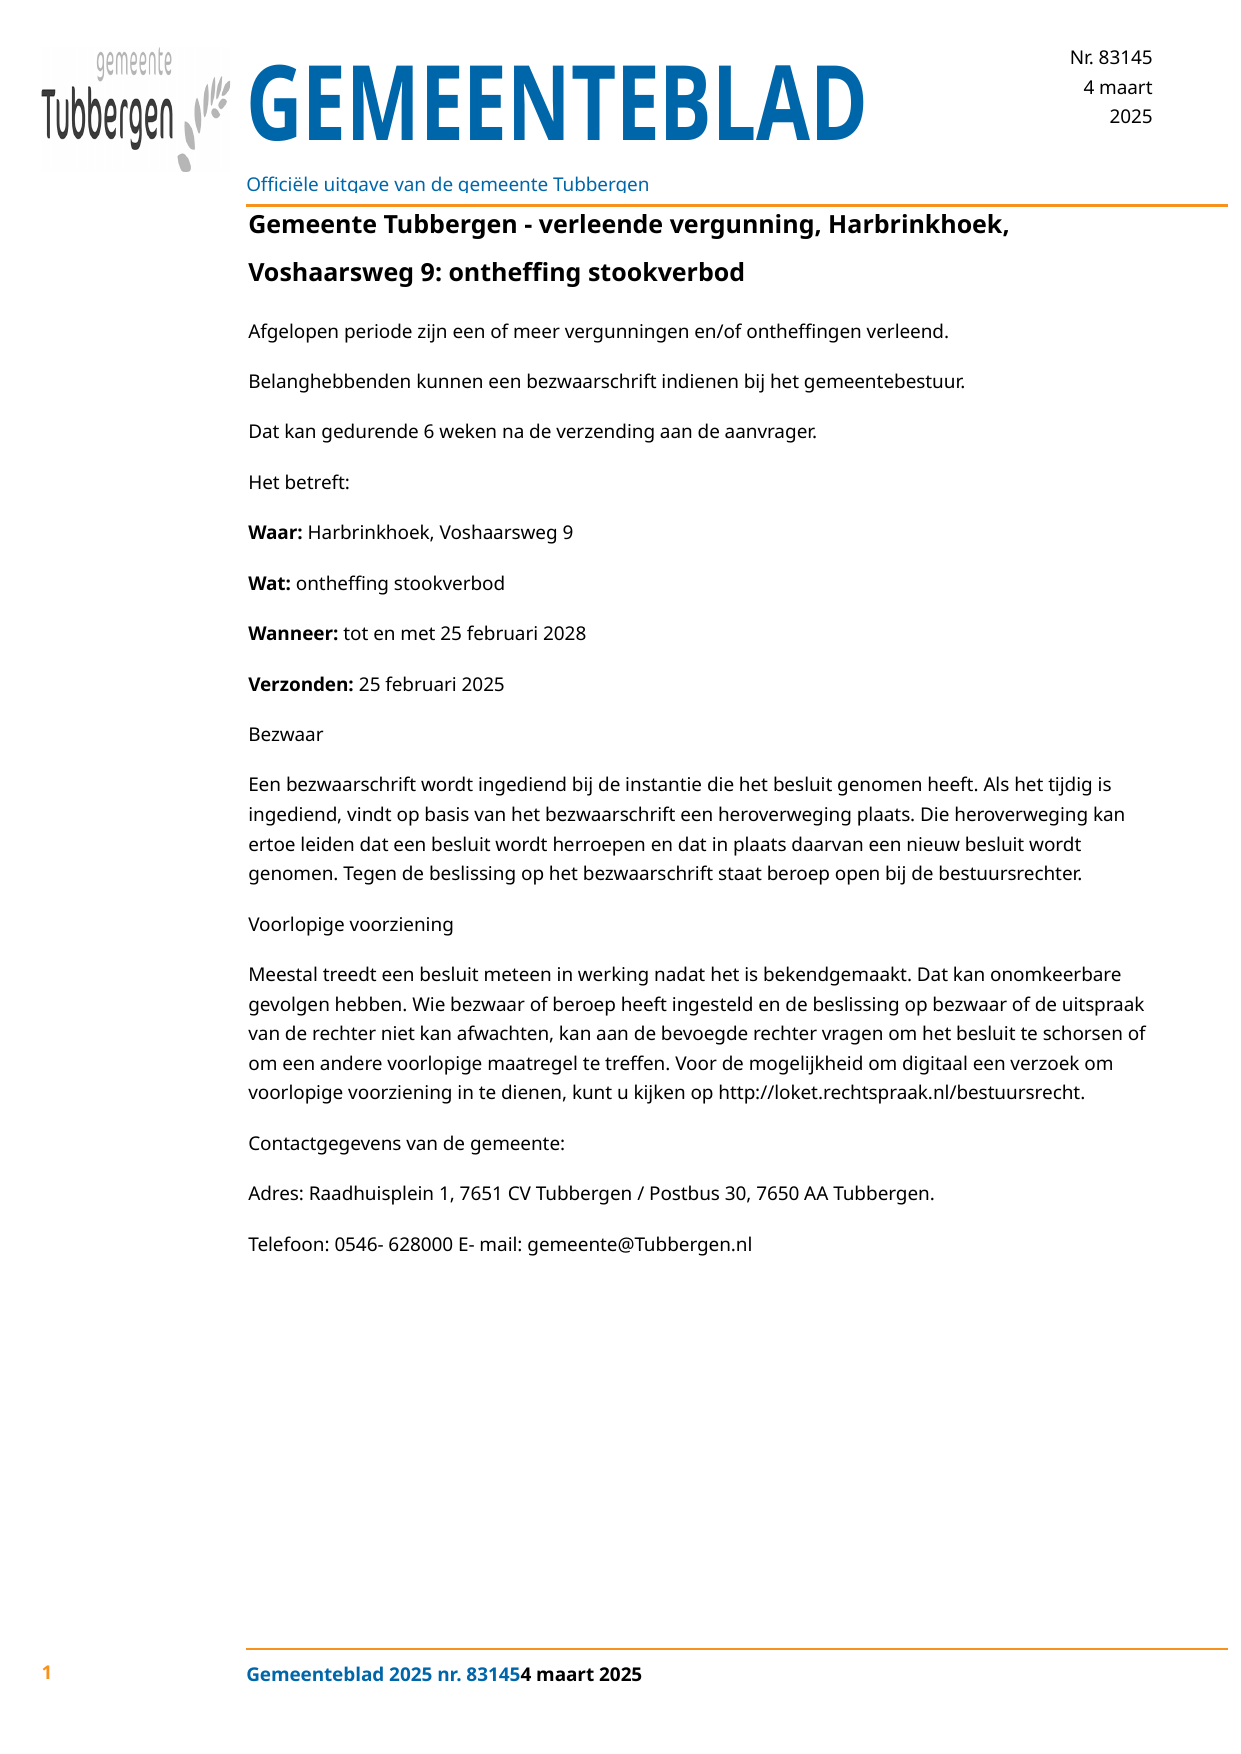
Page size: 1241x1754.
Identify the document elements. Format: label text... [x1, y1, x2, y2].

text Gemeente Tubbergen - verleende vergunning, Harbrinkhoek, Voshaarsweg 9: ontheffing stookverbod [248, 207, 1152, 288]
text Contactgegevens van de gemeente: [248, 1130, 1152, 1156]
text Telefoon: 0546- 628000 E- mail: gemeente@Tubbergen.nl [248, 1231, 1152, 1257]
picture [41, 47, 231, 172]
text Waar: Harbrinkhoek, Voshaarsweg 9 [248, 519, 1152, 545]
text Wanneer: tot en met 25 februari 2028 [248, 620, 1152, 646]
text Wat: ontheffing stookverbod [248, 570, 1152, 596]
text Bezwaar [248, 721, 1152, 747]
text Verzonden: 25 februari 2025 [248, 671, 1152, 697]
text Voorlopige voorziening [248, 911, 1152, 937]
text Het betreft: [248, 469, 1152, 495]
text Belanghebbenden kunnen een bezwaarschrift indienen bij het gemeentebestuur. [248, 368, 1152, 394]
text Adres: Raadhuisplein 1, 7651 CV Tubbergen / Postbus 30, 7650 AA Tubbergen. [248, 1180, 1152, 1206]
text Dat kan gedurende 6 weken na de verzending aan de aanvrager. [248, 419, 1152, 444]
text Afgelopen periode zijn een of meer vergunningen en/of ontheffingen verleend. [248, 318, 1152, 344]
text Een bezwaarschrift wordt ingediend bij de instantie die het besluit genomen heeft. Als het tijdig is ingediend, vindt op basis van het bezwaarschrift een heroverweging plaats. Die heroverweging kan ertoe leiden dat een besluit wordt herroepen en dat in plaats daarvan een nieuw besluit wordt genomen. Tegen de beslissing op het bezwaarschrift staat beroep open bij de bestuursrechter. [248, 772, 1152, 886]
text Meestal treedt een besluit meteen in werking nadat het is bekendgemaakt. Dat kan onomkeerbare gevolgen hebben. Wie bezwaar of beroep heeft ingesteld en de beslissing op bezwaar of de uitspraak van de rechter niet kan afwachten, kan aan de bevoegde rechter vragen om het besluit te schorsen of om een andere voorlopige maatregel te treffen. Voor de mogelijkheid om digitaal een verzoek om voorlopige voorziening in te dienen, kunt u kijken op http://loket.rechtspraak.nl/bestuursrecht. [248, 961, 1152, 1105]
